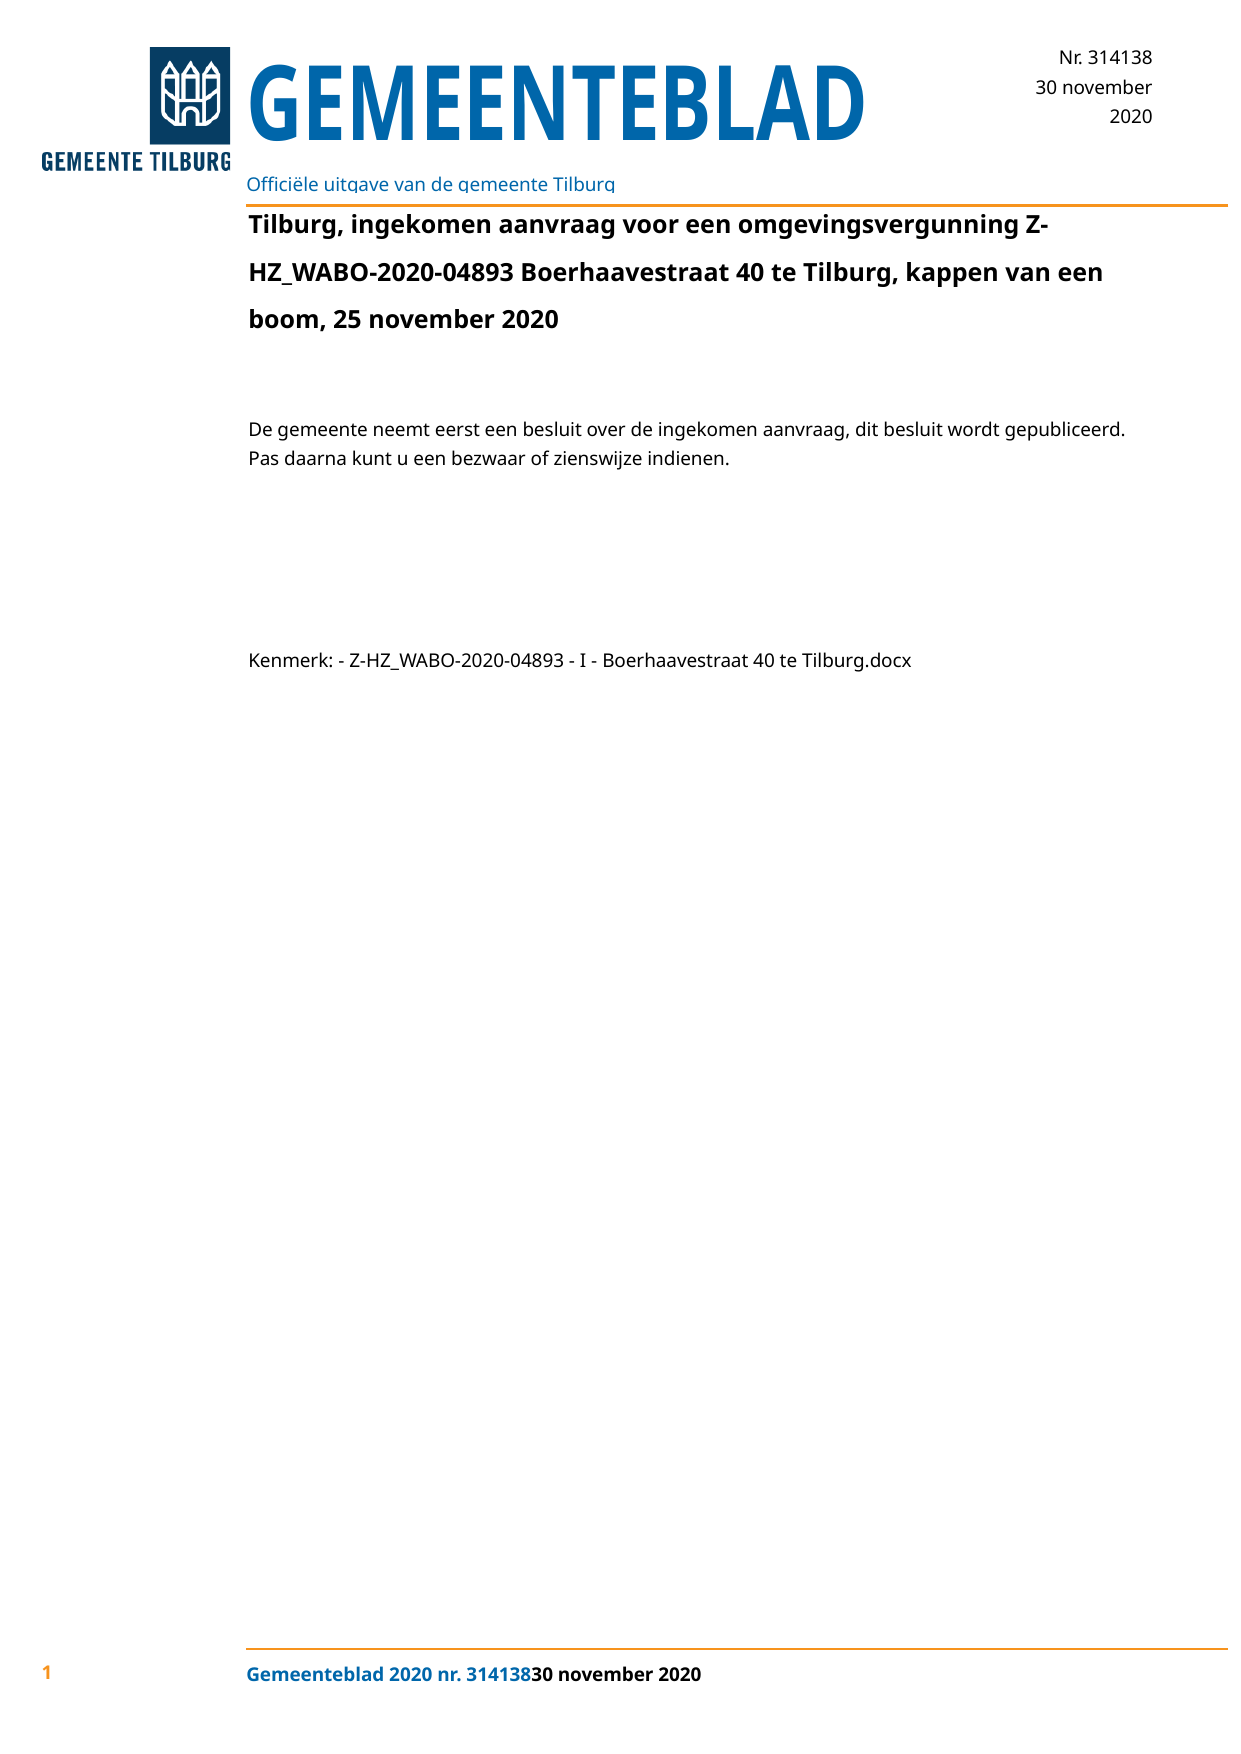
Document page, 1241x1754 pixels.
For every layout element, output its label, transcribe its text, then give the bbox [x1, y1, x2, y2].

text Kenmerk: - Z-HZ_WABO-2020-04893 - I - Boerhaavestraat 40 te Tilburg.docx [248, 647, 1152, 673]
text De gemeente neemt eerst een besluit over de ingekomen aanvraag, dit besluit wordt gepubliceerd. Pas daarna kunt u een bezwaar of zienswijze indienen. [248, 416, 1152, 471]
picture [41, 47, 231, 172]
text Tilburg, ingekomen aanvraag voor een omgevingsvergunning Z-HZ_WABO-2020-04893 Boerhaavestraat 40 te Tilburg, kappen van een boom, 25 november 2020 [248, 207, 1152, 336]
